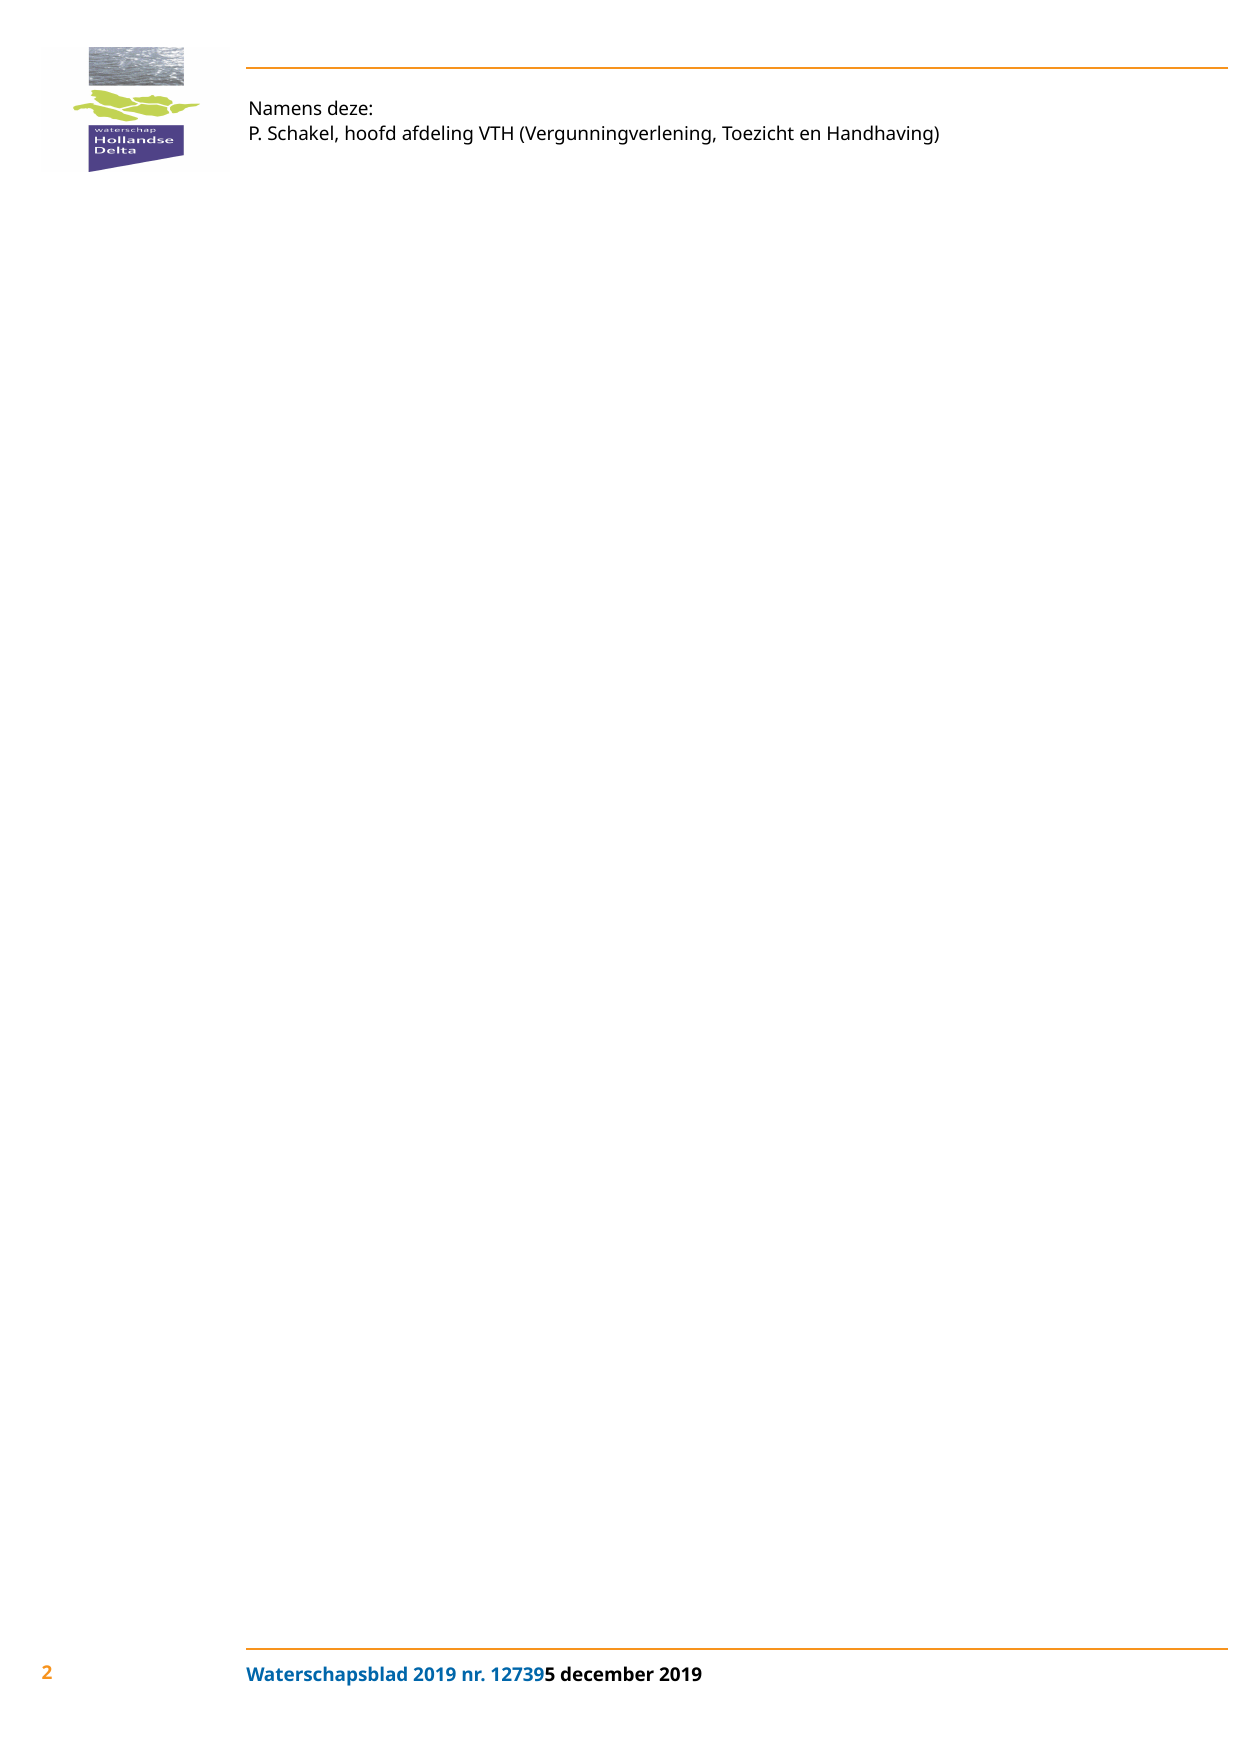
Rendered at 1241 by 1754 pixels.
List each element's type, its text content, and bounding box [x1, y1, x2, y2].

text Namens deze: [248, 95, 1152, 121]
text P. Schakel, hoofd afdeling VTH (Vergunningverlening, Toezicht en Handhaving) [248, 121, 1152, 146]
picture [41, 47, 231, 172]
